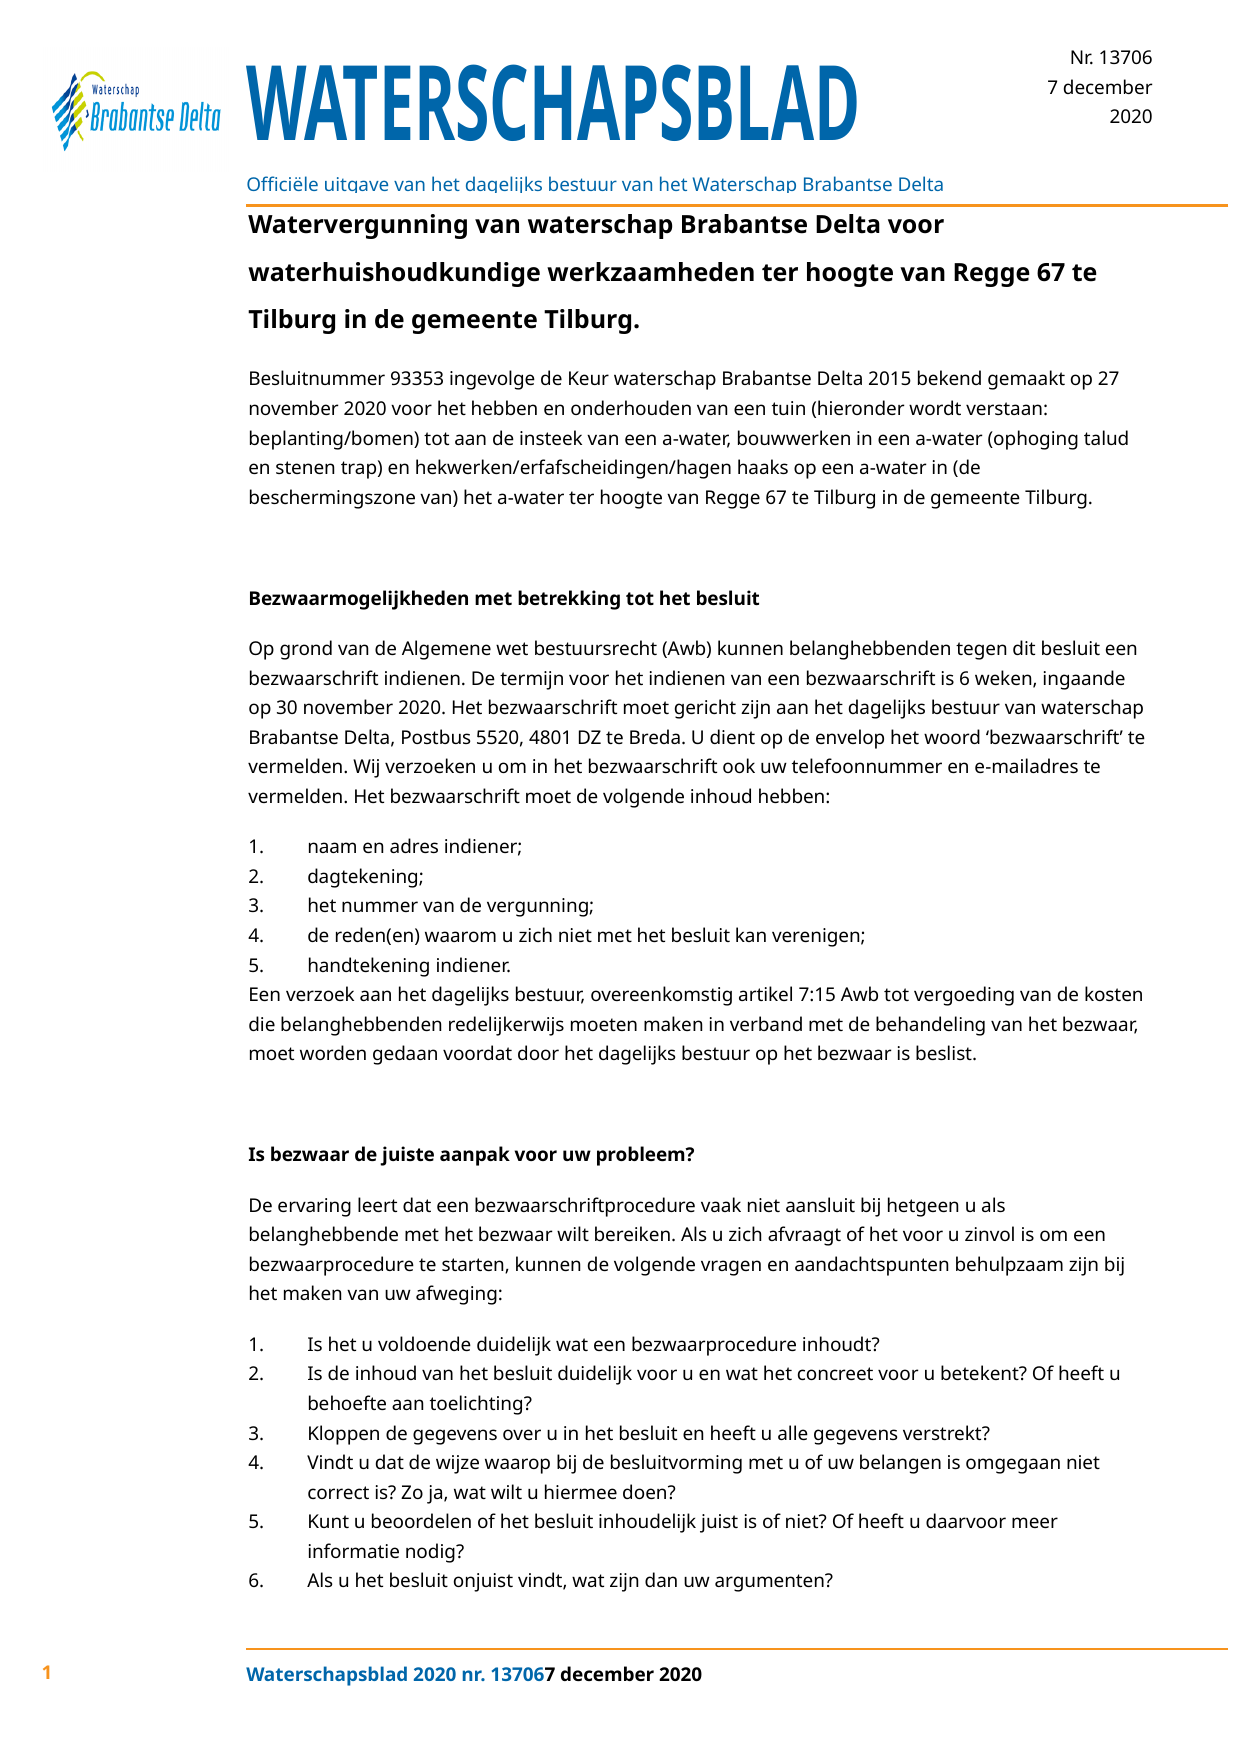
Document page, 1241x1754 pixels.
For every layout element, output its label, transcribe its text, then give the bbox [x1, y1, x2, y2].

text De ervaring leert dat een bezwaarschriftprocedure vaak niet aansluit bij hetgeen u als belanghebbende met het bezwaar wilt bereiken. Als u zich afvraagt of het voor u zinvol is om een bezwaarprocedure te starten, kunnen de volgende vragen en aandachtspunten behulpzaam zijn bij het maken van uw afweging: [248, 1192, 1152, 1306]
list Als u het besluit onjuist vindt, wat zijn dan uw argumenten? [248, 1568, 1152, 1593]
text Is bezwaar de juiste aanpak voor uw probleem? [248, 1141, 1152, 1167]
picture [41, 47, 231, 172]
text Op grond van de Algemene wet bestuursrecht (Awb) kunnen belanghebbenden tegen dit besluit een bezwaarschrift indienen. De termijn voor het indienen van een bezwaarschrift is 6 weken, ingaande op 30 november 2020. Het bezwaarschrift moet gericht zijn aan het dagelijks bestuur van waterschap Brabantse Delta, Postbus 5520, 4801 DZ te Breda. U dient op de envelop het woord ‘bezwaarschrift’ te vermelden. Wij verzoeken u om in het bezwaarschrift ook uw telefoonnummer en e‑mailadres te vermelden. Het bezwaarschrift moet de volgende inhoud hebben: [248, 635, 1152, 809]
list Is de inhoud van het besluit duidelijk voor u en wat het concreet voor u betekent? Of heeft u behoefte aan toelichting? [248, 1361, 1152, 1416]
list Kloppen de gegevens over u in het besluit en heeft u alle gegevens verstrekt? [248, 1420, 1152, 1445]
list de reden(en) waarom u zich niet met het besluit kan verenigen; [248, 922, 1152, 948]
text Bezwaarmogelijkheden met betrekking tot het besluit [248, 585, 1152, 610]
text Watervergunning van waterschap Brabantse Delta voor waterhuishoudkundige werkzaamheden ter hoogte van Regge 67 te Tilburg in de gemeente Tilburg. [248, 207, 1152, 336]
text Een verzoek aan het dagelijks bestuur, overeenkomstig artikel 7:15 Awb tot vergoeding van de kosten die belanghebbenden redelijkerwijs moeten maken in verband met de behandeling van het bezwaar, moet worden gedaan voordat door het dagelijks bestuur op het bezwaar is beslist. [248, 981, 1152, 1066]
list Is het u voldoende duidelijk wat een bezwaarprocedure inhoudt? [248, 1331, 1152, 1357]
list het nummer van de vergunning; [248, 893, 1152, 918]
list dagtekening; [248, 863, 1152, 889]
list handtekening indiener. [248, 952, 1152, 977]
list naam en adres indiener; [248, 833, 1152, 859]
text Besluitnummer 93353 ingevolge de Keur waterschap Brabantse Delta 2015 bekend gemaakt op 27 november 2020 voor het hebben en onderhouden van een tuin (hieronder wordt verstaan: beplanting/bomen) tot aan de insteek van een a-water, bouwwerken in een a-water (ophoging talud en stenen trap) en hekwerken/erfafscheidingen/hagen haaks op een a-water in (de beschermingszone van) het a-water ter hoogte van Regge 67 te Tilburg in de gemeente Tilburg. [248, 366, 1152, 509]
list Kunt u beoordelen of het besluit inhoudelijk juist is of niet? Of heeft u daarvoor meer informatie nodig? [248, 1508, 1152, 1564]
list Vindt u dat de wijze waarop bij de besluitvorming met u of uw belangen is omgegaan niet correct is? Zo ja, wat wilt u hiermee doen? [248, 1449, 1152, 1504]
